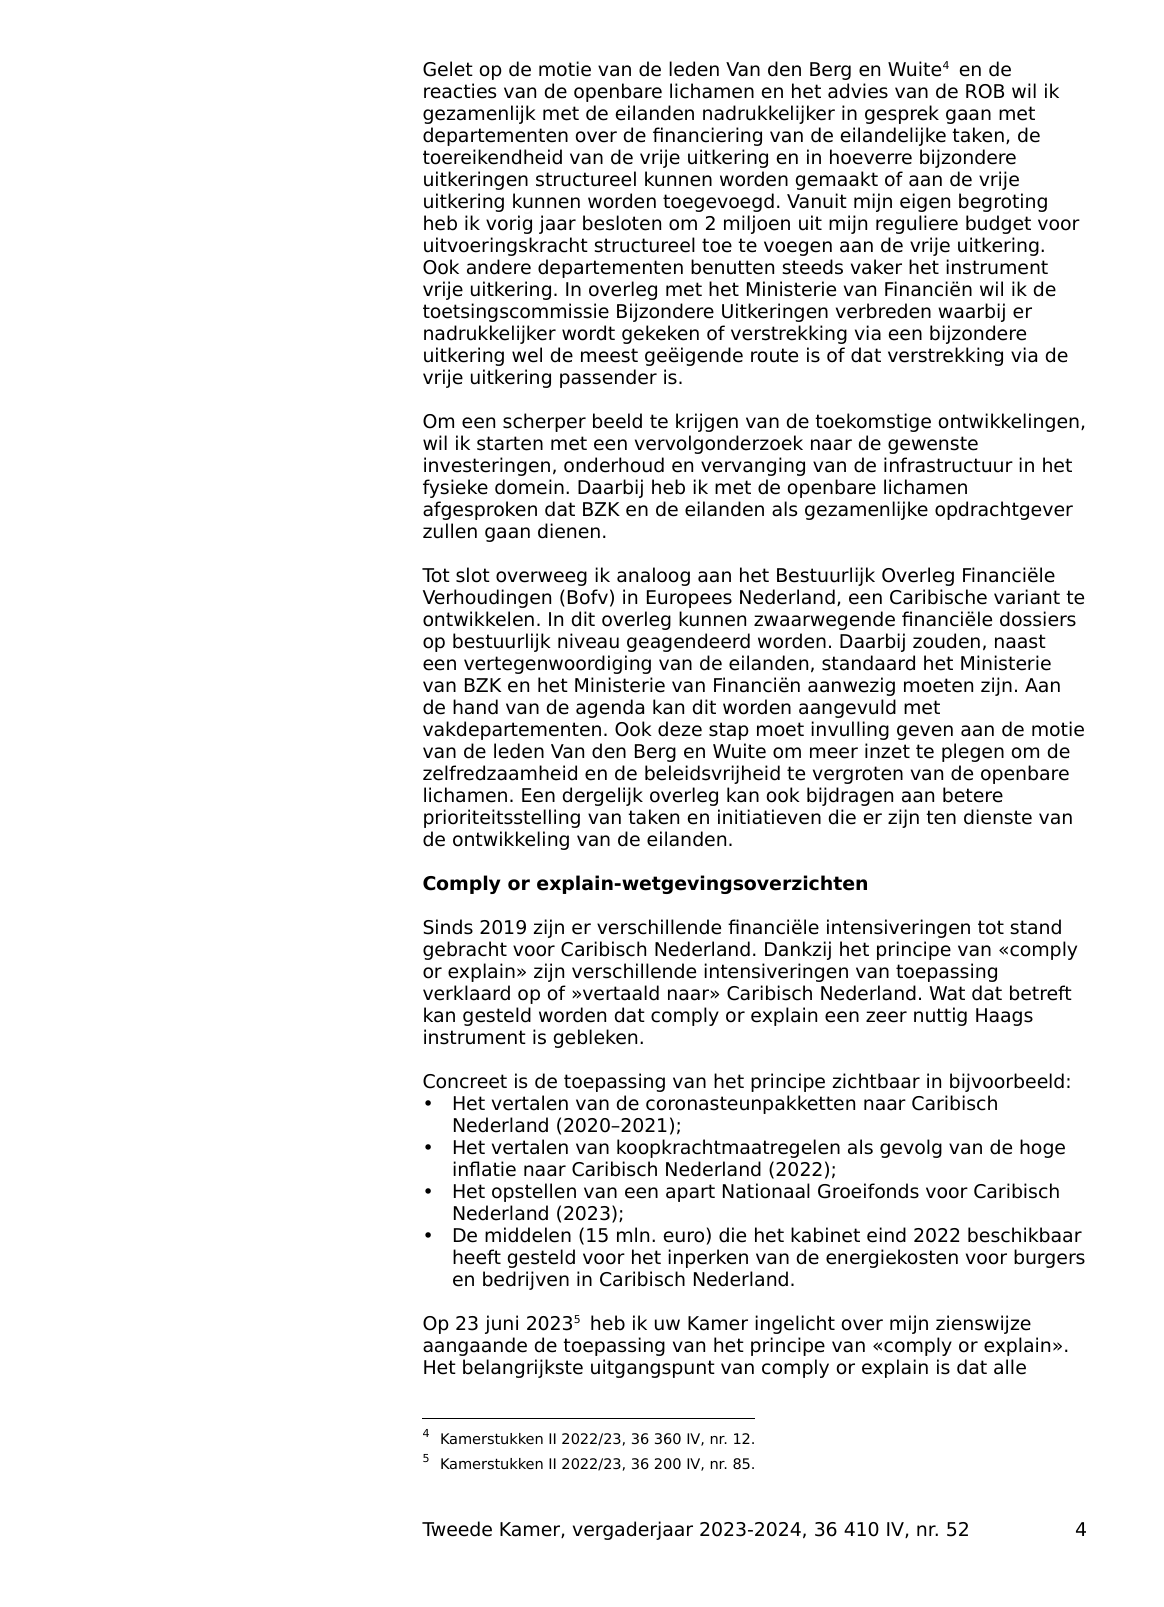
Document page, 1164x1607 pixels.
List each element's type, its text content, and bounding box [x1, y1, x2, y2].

text • Het vertalen van de coronasteunpakketten naar Caribisch Nederland (2020–2021); [422, 1093, 1087, 1137]
text Kamerstukken II 2022/23, 36 200 IV, nr. 85. [422, 1452, 1087, 1474]
text Op 23 juni 2023 heb ik uw Kamer ingelicht over mijn zienswijze aangaande de toepassing van het principe van «comply or explain». Het belangrijkste uitgangspunt van comply or explain is dat alle [422, 1313, 1087, 1379]
text • Het vertalen van koopkrachtmaatregelen als gevolg van de hoge inflatie naar Caribisch Nederland (2022); [422, 1137, 1087, 1181]
text Concreet is de toepassing van het principe zichtbaar in bijvoorbeeld: [422, 1071, 1087, 1093]
text Kamerstukken II 2022/23, 36 360 IV, nr. 12. [422, 1427, 1087, 1449]
text Gelet op de motie van de leden Van den Berg en Wuite en de reacties van de openbare lichamen en het advies van de ROB wil ik gezamenlijk met de eilanden nadrukkelijker in gesprek gaan met departementen over de financiering van de eilandelijke taken, de toereikendheid van de vrije uitkering en in hoeverre bijzondere uitkeringen structureel kunnen worden gemaakt of aan de vrije uitkering kunnen worden toegevoegd. Vanuit mijn eigen begroting heb ik vorig jaar besloten om 2 miljoen uit mijn reguliere budget voor uitvoeringskracht structureel toe te voegen aan de vrije uitkering. Ook andere departementen benutten steeds vaker het instrument vrije uitkering. In overleg met het Ministerie van Financiën wil ik de toetsingscommissie Bijzondere Uitkeringen verbreden waarbij er nadrukkelijker wordt gekeken of verstrekking via een bijzondere uitkering wel de meest geëigende route is of dat verstrekking via de vrije uitkering passender is. [422, 59, 1087, 389]
subtitle Comply or explain-wetgevingsoverzichten [422, 873, 1087, 895]
text • De middelen (15 mln. euro) die het kabinet eind 2022 beschikbaar heeft gesteld voor het inperken van de energiekosten voor burgers en bedrijven in Caribisch Nederland. [422, 1225, 1087, 1291]
text Om een scherper beeld te krijgen van de toekomstige ontwikkelingen, wil ik starten met een vervolgonderzoek naar de gewenste investeringen, onderhoud en vervanging van de infrastructuur in het fysieke domein. Daarbij heb ik met de openbare lichamen afgesproken dat BZK en de eilanden als gezamenlijke opdrachtgever zullen gaan dienen. [422, 411, 1087, 543]
text Sinds 2019 zijn er verschillende financiële intensiveringen tot stand gebracht voor Caribisch Nederland. Dankzij het principe van «comply or explain» zijn verschillende intensiveringen van toepassing verklaard op of »vertaald naar» Caribisch Nederland. Wat dat betreft kan gesteld worden dat comply or explain een zeer nuttig Haags instrument is gebleken. [422, 917, 1087, 1049]
text • Het opstellen van een apart Nationaal Groeifonds voor Caribisch Nederland (2023); [422, 1181, 1087, 1225]
text Tot slot overweeg ik analoog aan het Bestuurlijk Overleg Financiële Verhoudingen (Bofv) in Europees Nederland, een Caribische variant te ontwikkelen. In dit overleg kunnen zwaarwegende financiële dossiers op bestuurlijk niveau geagendeerd worden. Daarbij zouden, naast een vertegenwoordiging van de eilanden, standaard het Ministerie van BZK en het Ministerie van Financiën aanwezig moeten zijn. Aan de hand van de agenda kan dit worden aangevuld met vakdepartementen. Ook deze stap moet invulling geven aan de motie van de leden Van den Berg en Wuite om meer inzet te plegen om de zelfredzaamheid en de beleidsvrijheid te vergroten van de openbare lichamen. Een dergelijk overleg kan ook bijdragen aan betere prioriteitsstelling van taken en initiatieven die er zijn ten dienste van de ontwikkeling van de eilanden. [422, 565, 1087, 851]
